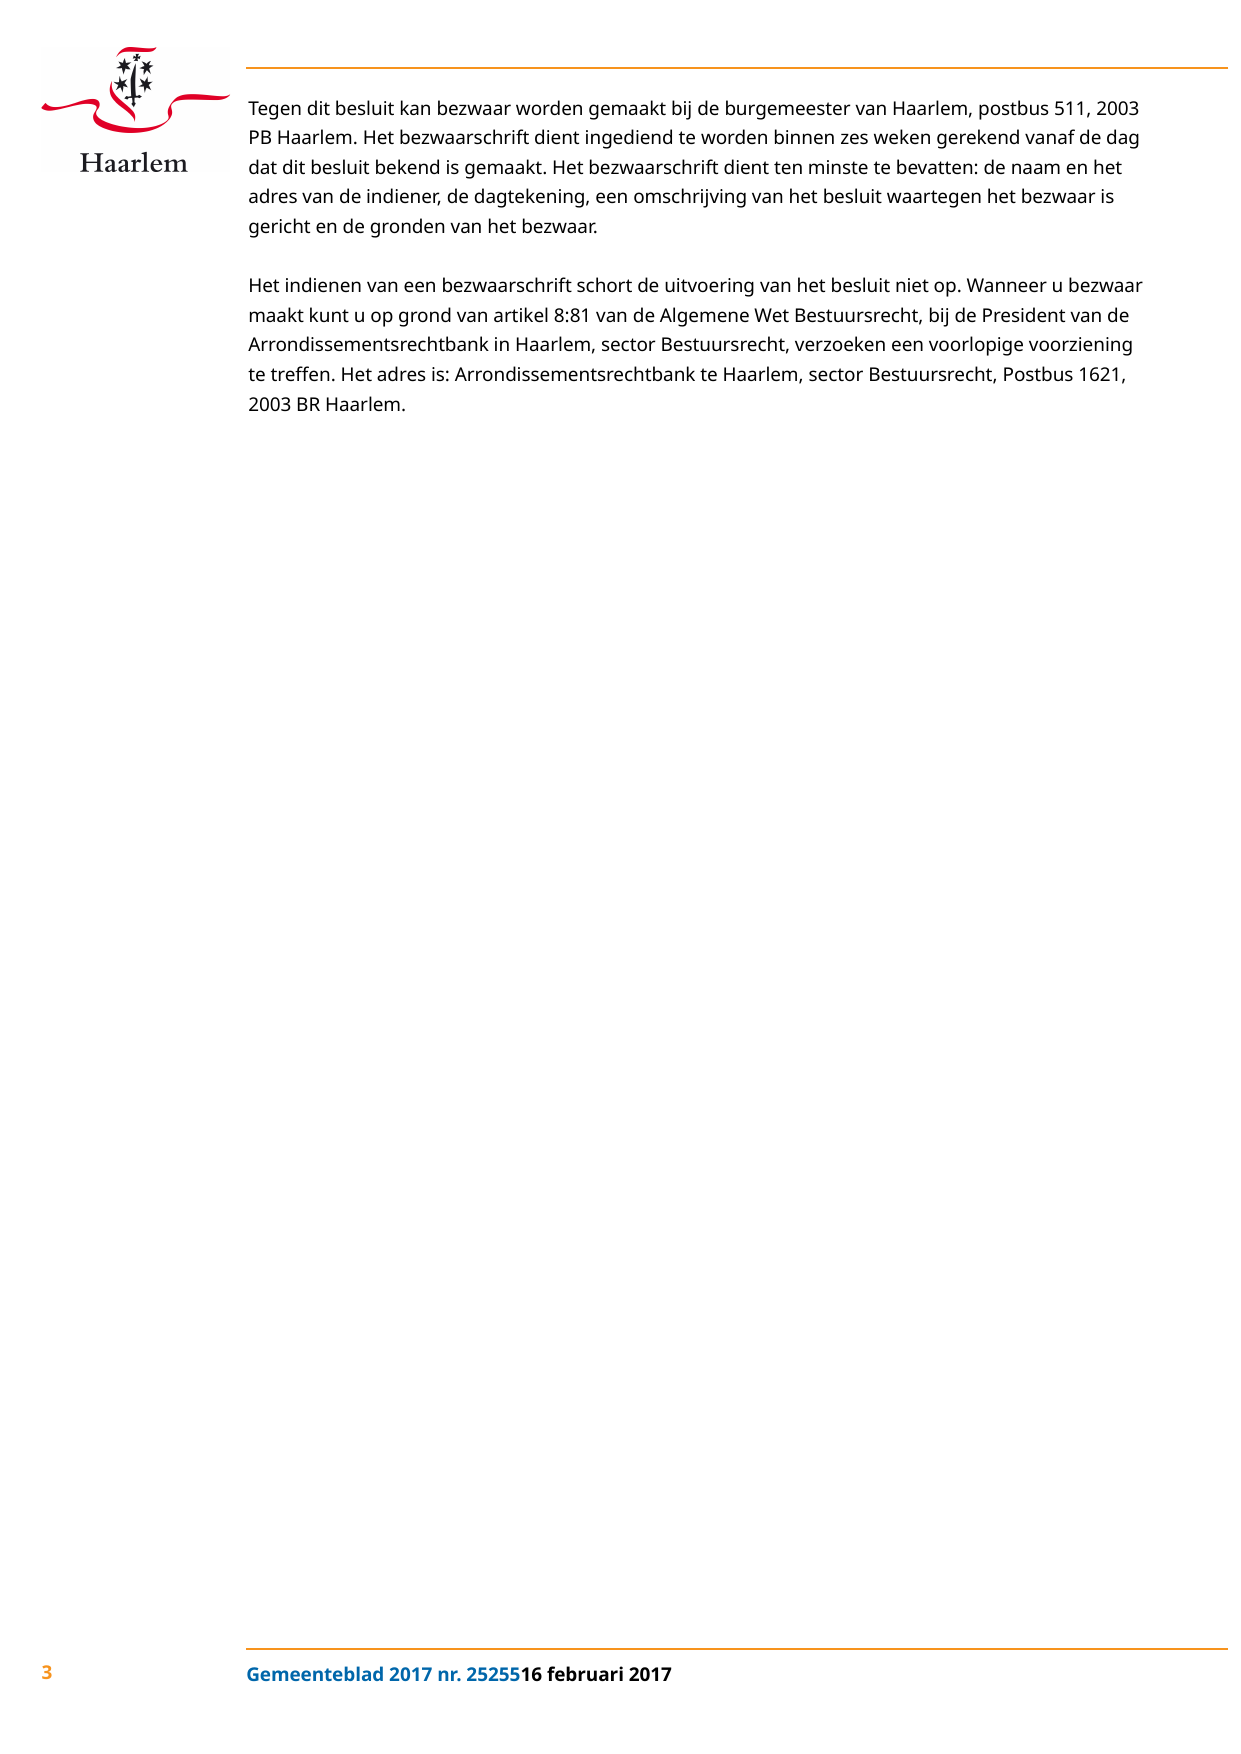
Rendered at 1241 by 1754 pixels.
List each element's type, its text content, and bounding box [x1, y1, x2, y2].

text Het indienen van een bezwaarschrift schort de uitvoering van het besluit niet op. Wanneer u bezwaar maakt kunt u op grond van artikel 8:81 van de Algemene Wet Bestuursrecht, bij de President van de Arrondissementsrechtbank in Haarlem, sector Bestuursrecht, verzoeken een voorlopige voorziening te treffen. Het adres is: Arrondissementsrechtbank te Haarlem, sector Bestuursrecht, Postbus 1621, 2003 BR Haarlem. [248, 272, 1152, 416]
text Tegen dit besluit kan bezwaar worden gemaakt bij de burgemeester van Haarlem, postbus 511, 2003 PB Haarlem. Het bezwaarschrift dient ingediend te worden binnen zes weken gerekend vanaf de dag dat dit besluit bekend is gemaakt. Het bezwaarschrift dient ten minste te bevatten: de naam en het adres van de indiener, de dagtekening, een omschrijving van het besluit waartegen het bezwaar is gericht en de gronden van het bezwaar. [248, 95, 1152, 239]
picture [41, 47, 231, 172]
